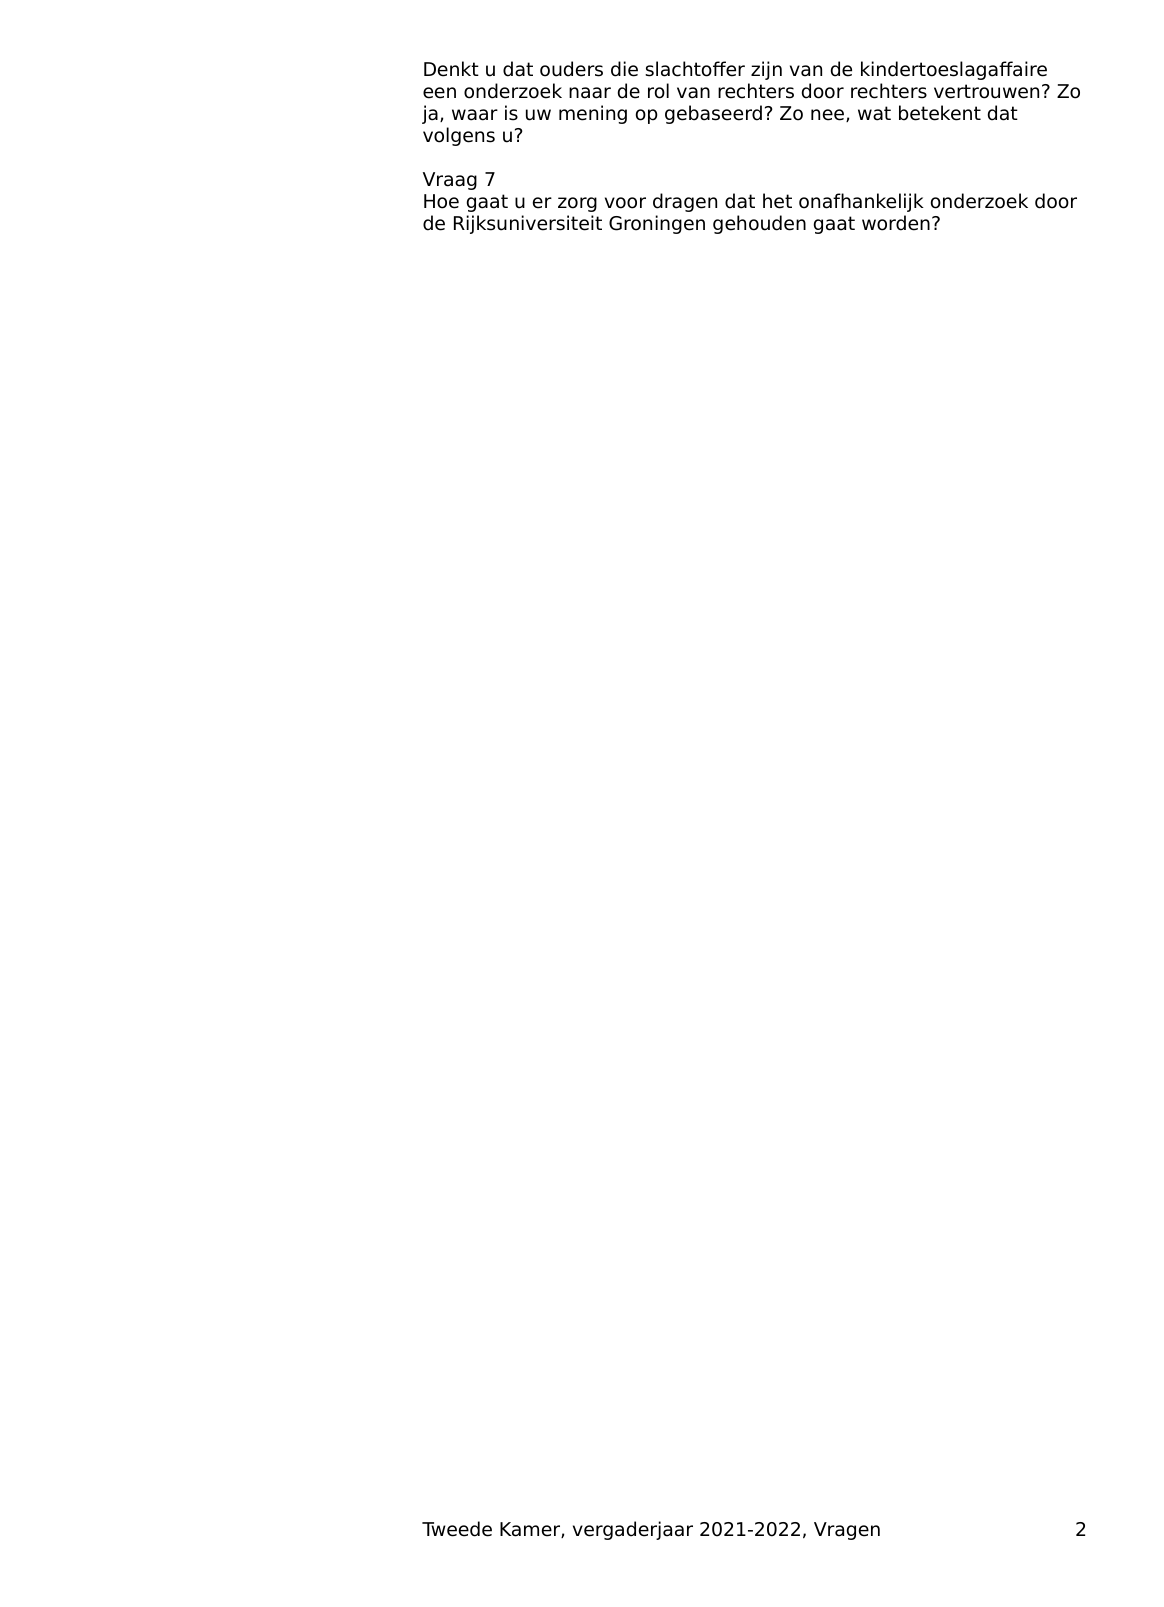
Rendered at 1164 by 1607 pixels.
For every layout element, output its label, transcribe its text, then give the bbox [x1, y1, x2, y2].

text Denkt u dat ouders die slachtoffer zijn van de kindertoeslagaffaire een onderzoek naar de rol van rechters door rechters vertrouwen? Zo ja, waar is uw mening op gebaseerd? Zo nee, wat betekent dat volgens u? [422, 59, 1087, 147]
text Hoe gaat u er zorg voor dragen dat het onafhankelijk onderzoek door de Rijksuniversiteit Groningen gehouden gaat worden? [422, 191, 1087, 235]
text Vraag 7 [422, 169, 1087, 191]
